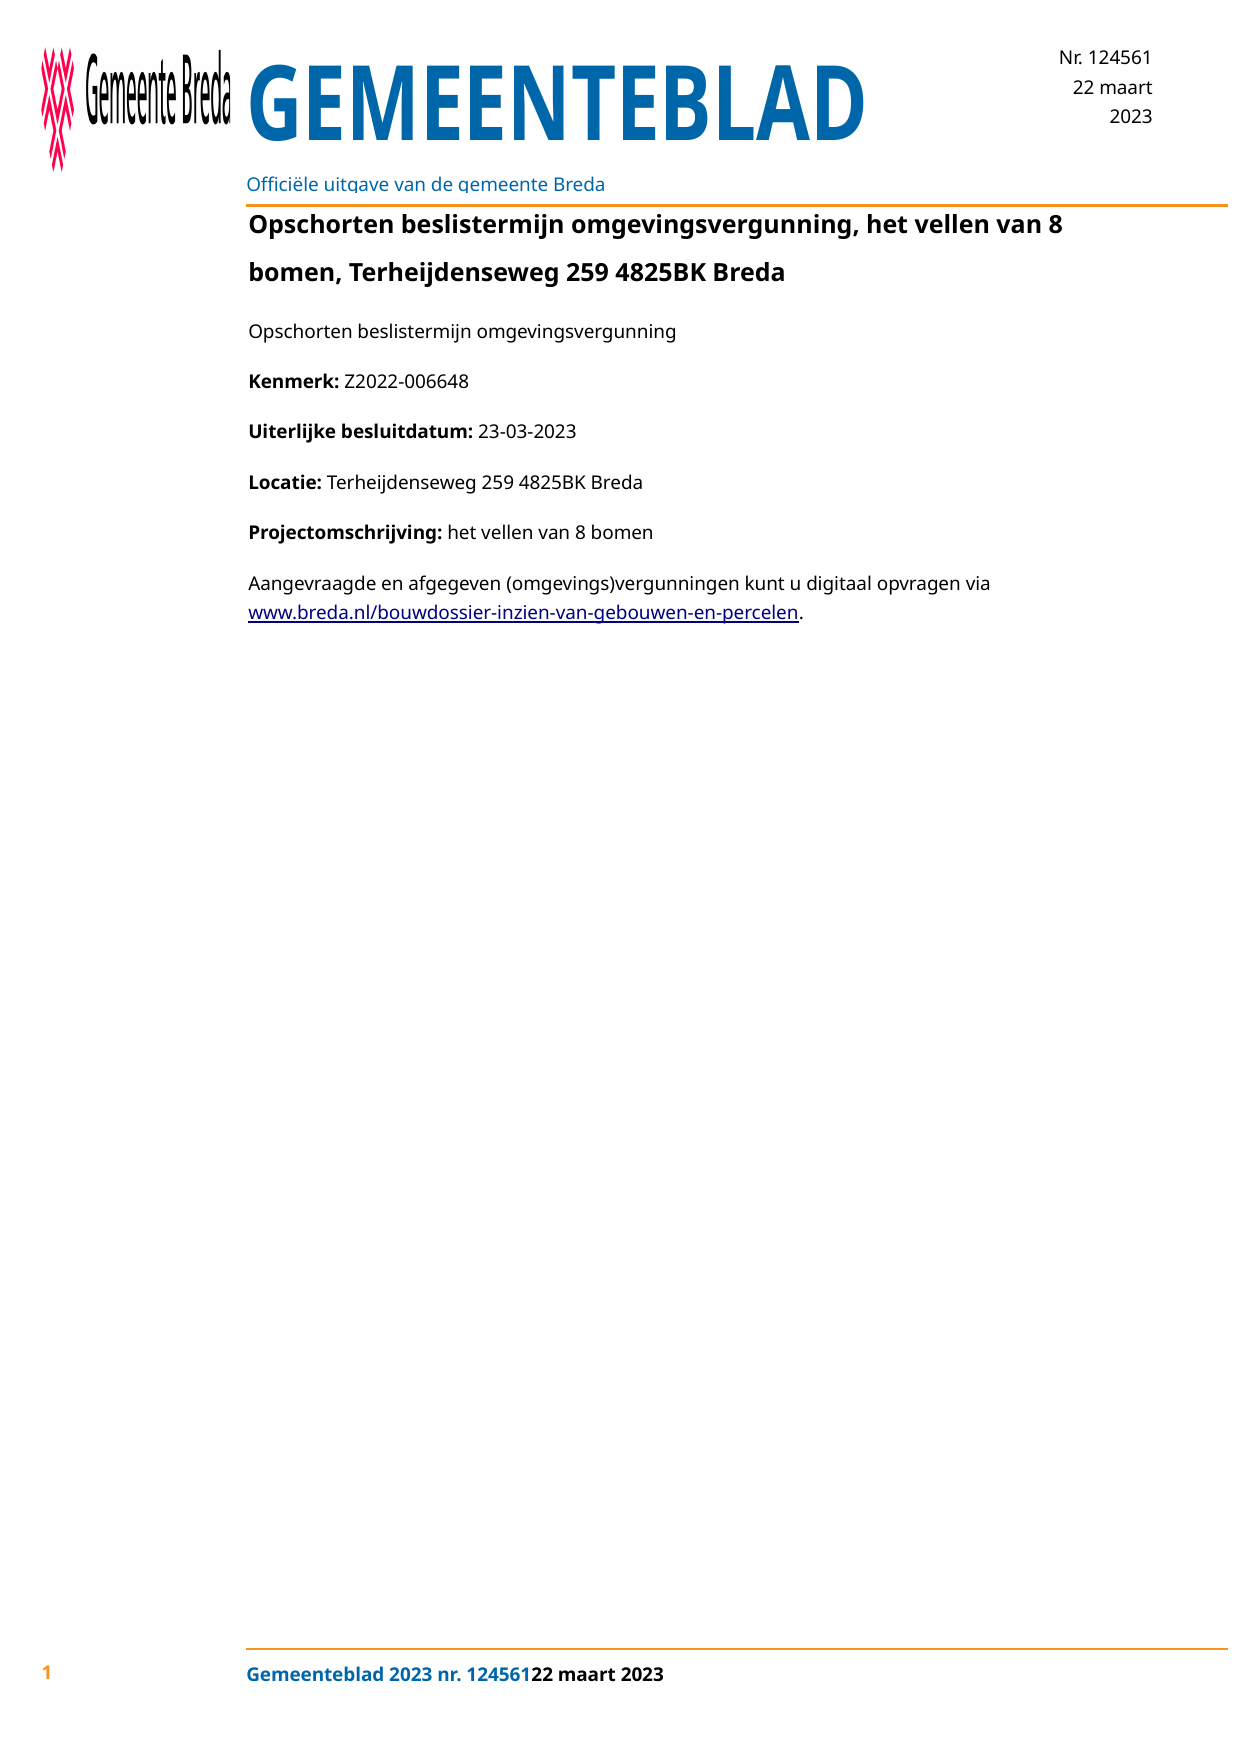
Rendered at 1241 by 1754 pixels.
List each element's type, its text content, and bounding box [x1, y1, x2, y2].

text Locatie: Terheijdenseweg 259 4825BK Breda [248, 469, 1152, 495]
text Projectomschrijving: het vellen van 8 bomen [248, 519, 1152, 545]
text Aangevraagde en afgegeven (omgevings)vergunningen kunt u digitaal opvragen via www.breda.nl/bouwdossier-inzien-van-gebouwen-en-percelen. [248, 570, 1152, 625]
text Uiterlijke besluitdatum: 23-03-2023 [248, 419, 1152, 444]
text Opschorten beslistermijn omgevingsvergunning, het vellen van 8 bomen, Terheijdenseweg 259 4825BK Breda [248, 207, 1152, 288]
picture [41, 47, 231, 172]
text Kenmerk: Z2022-006648 [248, 368, 1152, 394]
text Opschorten beslistermijn omgevingsvergunning [248, 318, 1152, 344]
